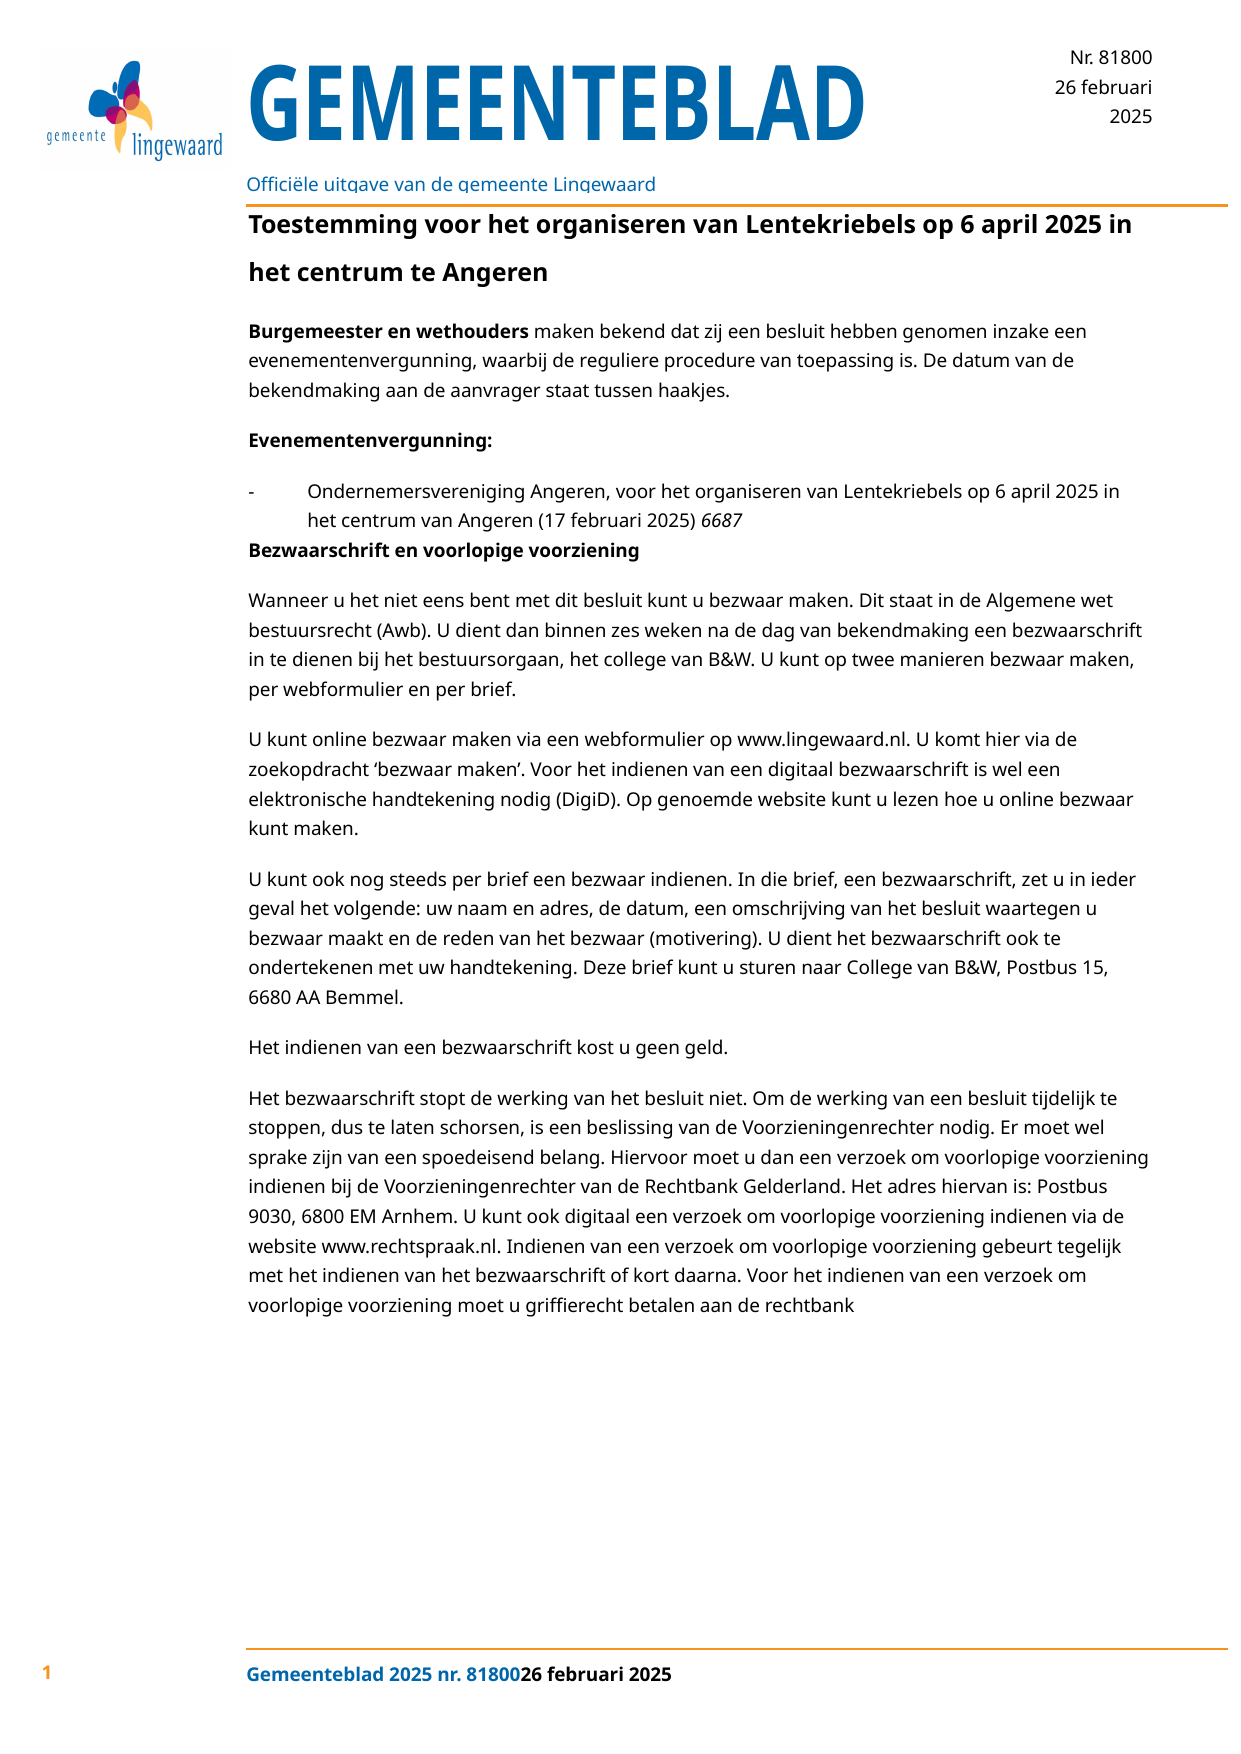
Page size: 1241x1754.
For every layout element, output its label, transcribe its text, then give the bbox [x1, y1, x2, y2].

text Evenementenvergunning: [248, 427, 1152, 453]
text Burgemeester en wethouders maken bekend dat zij een besluit hebben genomen inzake een evenementenvergunning, waarbij de reguliere procedure van toepassing is. De datum van de bekendmaking aan de aanvrager staat tussen haakjes. [248, 318, 1152, 403]
text Wanneer u het niet eens bent met dit besluit kunt u bezwaar maken. Dit staat in de Algemene wet bestuursrecht (Awb). U dient dan binnen zes weken na de dag van bekendmaking een bezwaarschrift in te dienen bij het bestuursorgaan, het college van B&W. U kunt op twee manieren bezwaar maken, per webformulier en per brief. [248, 587, 1152, 702]
text Het bezwaarschrift stopt de werking van het besluit niet. Om de werking van een besluit tijdelijk te stoppen, dus te laten schorsen, is een beslissing van de Voorzieningenrechter nodig. Er moet wel sprake zijn van een spoedeisend belang. Hiervoor moet u dan een verzoek om voorlopige voorziening indienen bij de Voorzieningenrechter van de Rechtbank Gelderland. Het adres hiervan is: Postbus 9030, 6800 EM Arnhem. U kunt ook digitaal een verzoek om voorlopige voorziening indienen via de website www.rechtspraak.nl. Indienen van een verzoek om voorlopige voorziening gebeurt tegelijk met het indienen van het bezwaarschrift of kort daarna. Voor het indienen van een verzoek om voorlopige voorziening moet u griffierecht betalen aan de rechtbank [248, 1085, 1152, 1318]
text Het indienen van een bezwaarschrift kost u geen geld. [248, 1034, 1152, 1060]
text Toestemming voor het organiseren van Lentekriebels op 6 april 2025 in het centrum te Angeren [248, 207, 1152, 288]
picture [41, 47, 231, 172]
list Ondernemersvereniging Angeren, voor het organiseren van Lentekriebels op 6 april 2025 in het centrum van Angeren (17 februari 2025) 6687 [248, 478, 1152, 533]
text Bezwaarschrift en voorlopige voorziening [248, 537, 1152, 563]
text U kunt online bezwaar maken via een webformulier op www.lingewaard.nl. U komt hier via de zoekopdracht ‘bezwaar maken’. Voor het indienen van een digitaal bezwaarschrift is wel een elektronische handtekening nodig (DigiD). Op genoemde website kunt u lezen hoe u online bezwaar kunt maken. [248, 727, 1152, 841]
text U kunt ook nog steeds per brief een bezwaar indienen. In die brief, een bezwaarschrift, zet u in ieder geval het volgende: uw naam en adres, de datum, een omschrijving van het besluit waartegen u bezwaar maakt en de reden van het bezwaar (motivering). U dient het bezwaarschrift ook te ondertekenen met uw handtekening. Deze brief kunt u sturen naar College van B&W, Postbus 15, 6680 AA Bemmel. [248, 866, 1152, 1010]
